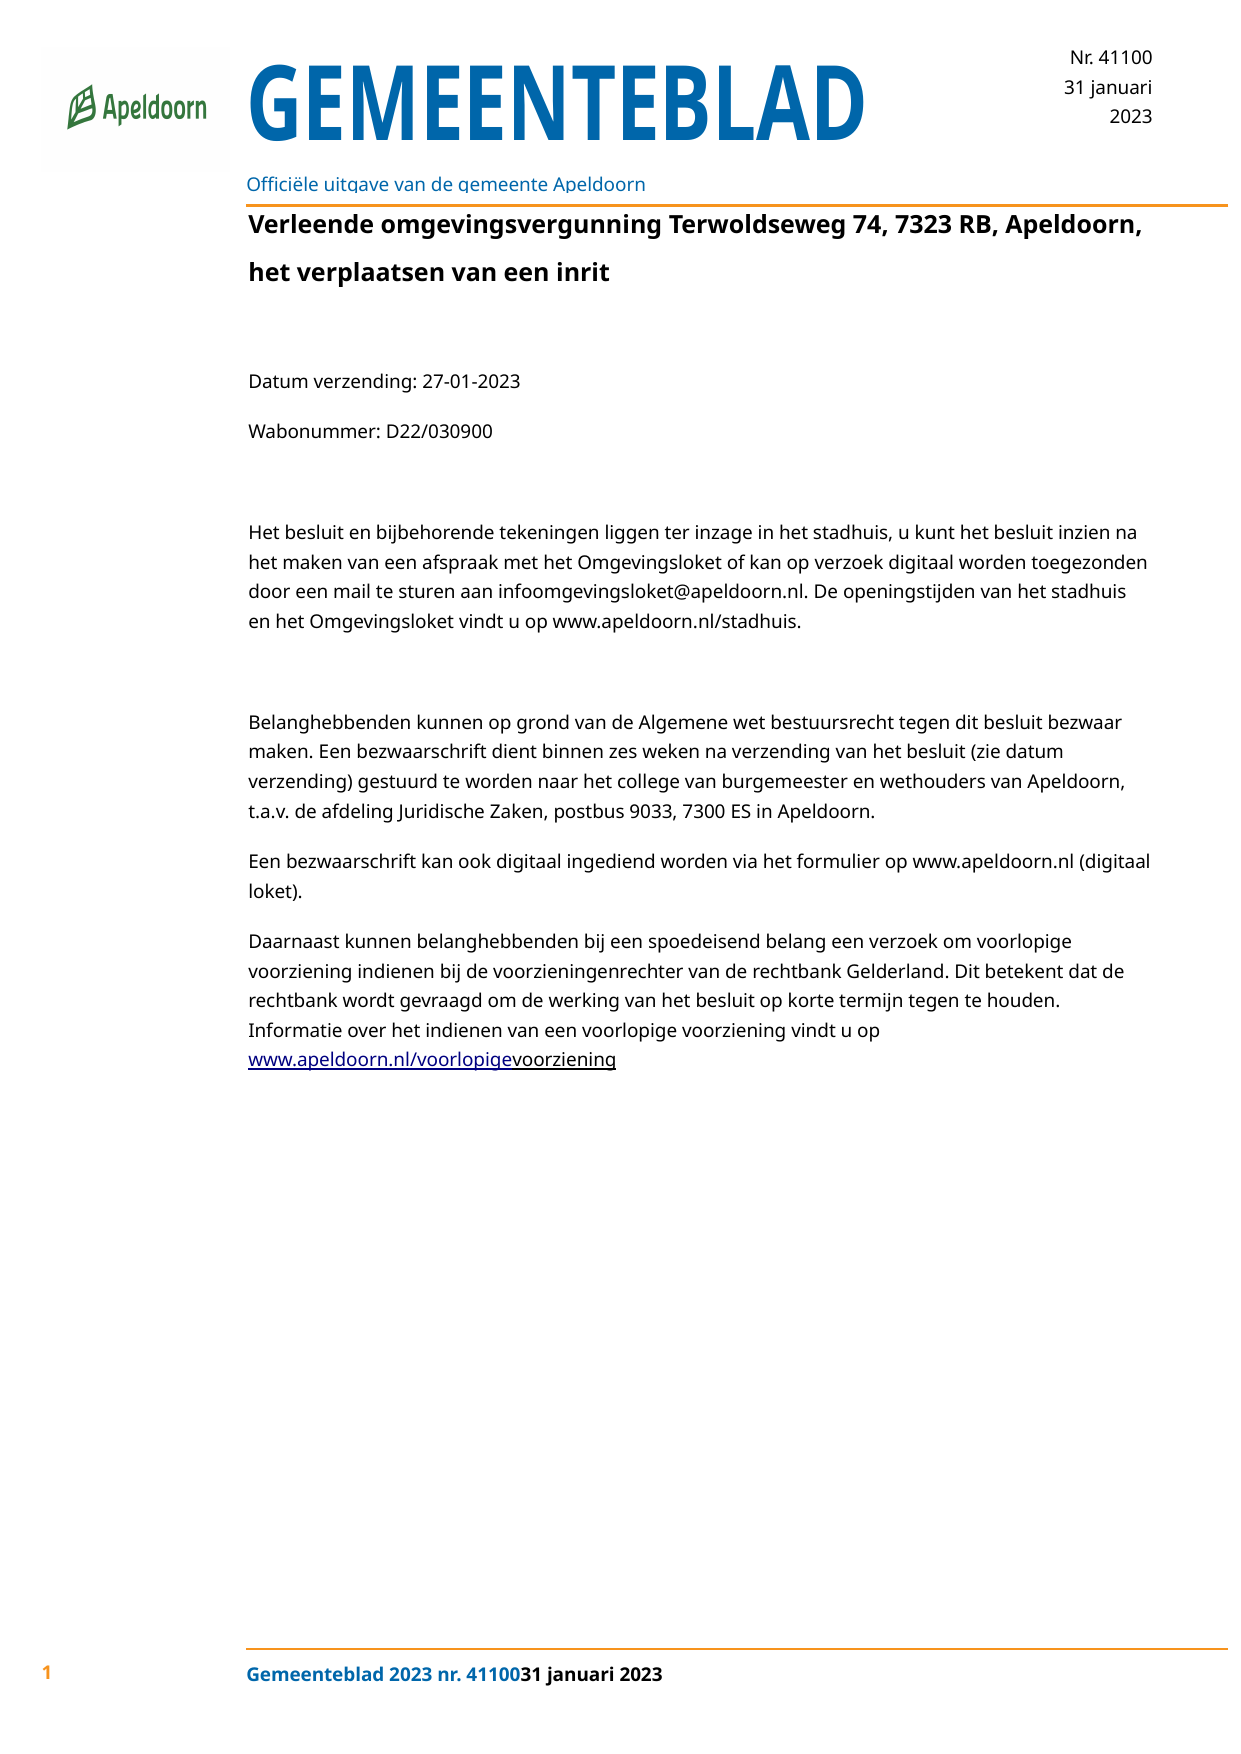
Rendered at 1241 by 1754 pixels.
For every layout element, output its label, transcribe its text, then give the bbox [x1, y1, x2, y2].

text Verleende omgevingsvergunning Terwoldseweg 74, 7323 RB, Apeldoorn, het verplaatsen van een inrit [248, 207, 1152, 288]
text Wabonummer: D22/030900 [248, 419, 1152, 444]
text Daarnaast kunnen belanghebbenden bij een spoedeisend belang een verzoek om voorlopige voorziening indienen bij de voorzieningenrechter van de rechtbank Gelderland. Dit betekent dat de rechtbank wordt gevraagd om de werking van het besluit op korte termijn tegen te houden. Informatie over het indienen van een voorlopige voorziening vindt u op www.apeldoorn.nl/voorlopigevoorziening [248, 928, 1152, 1072]
picture [41, 47, 231, 172]
text Datum verzending: 27-01-2023 [248, 368, 1152, 394]
text Een bezwaarschrift kan ook digitaal ingediend worden via het formulier op www.apeldoorn.nl (digitaal loket). [248, 848, 1152, 904]
text Belanghebbenden kunnen op grond van de Algemene wet bestuursrecht tegen dit besluit bezwaar maken. Een bezwaarschrift dient binnen zes weken na verzending van het besluit (zie datum verzending) gestuurd te worden naar het college van burgemeester en wethouders van Apeldoorn, t.a.v. de afdeling Juridische Zaken, postbus 9033, 7300 ES in Apeldoorn. [248, 709, 1152, 824]
text Het besluit en bijbehorende tekeningen liggen ter inzage in het stadhuis, u kunt het besluit inzien na het maken van een afspraak met het Omgevingsloket of kan op verzoek digitaal worden toegezonden door een mail te sturen aan infoomgevingsloket@apeldoorn.nl. De openingstijden van het stadhuis en het Omgevingsloket vindt u op www.apeldoorn.nl/stadhuis. [248, 519, 1152, 634]
